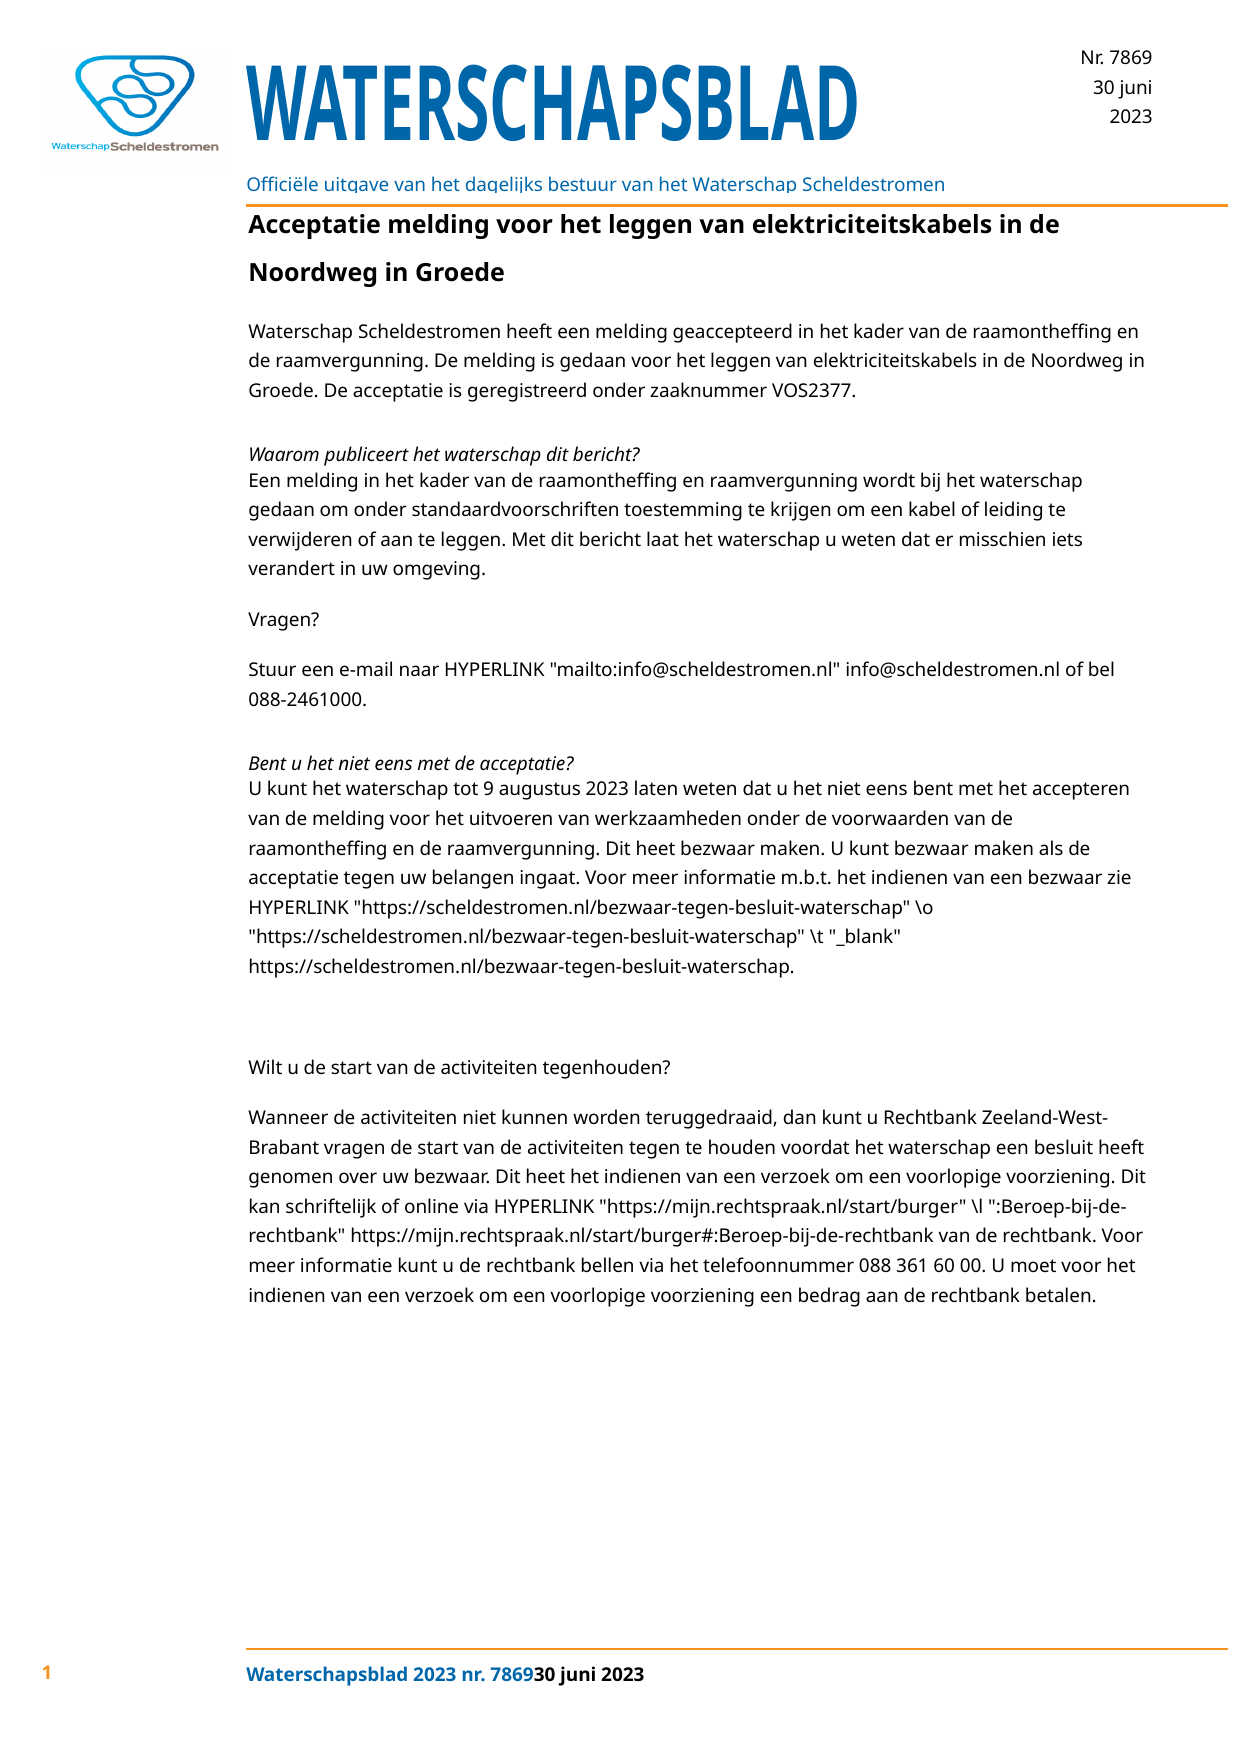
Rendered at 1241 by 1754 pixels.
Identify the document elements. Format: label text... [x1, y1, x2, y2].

text Wilt u de start van de activiteiten tegenhouden? [248, 1054, 1152, 1080]
text Bent u het niet eens met de acceptatie? [248, 750, 1152, 776]
text U kunt het waterschap tot 9 augustus 2023 laten weten dat u het niet eens bent met het accepteren van de melding voor het uitvoeren van werkzaamheden onder de voorwaarden van de raamontheffing en de raamvergunning. Dit heet bezwaar maken. U kunt bezwaar maken als de acceptatie tegen uw belangen ingaat. Voor meer informatie m.b.t. het indienen van een bezwaar zie HYPERLINK "https://scheldestromen.nl/bezwaar-tegen-besluit-waterschap" \o "https://scheldestromen.nl/bezwaar-tegen-besluit-waterschap" \t "_blank" https://scheldestromen.nl/bezwaar-tegen-besluit-waterschap. [248, 776, 1152, 979]
text Acceptatie melding voor het leggen van elektriciteitskabels in de Noordweg in Groede [248, 207, 1152, 288]
text Stuur een e-mail naar HYPERLINK "mailto:info@scheldestromen.nl" info@scheldestromen.nl of bel 088-2461000. [248, 656, 1152, 712]
text Waarom publiceert het waterschap dit bericht? [248, 441, 1152, 467]
text Wanneer de activiteiten niet kunnen worden teruggedraaid, dan kunt u Rechtbank Zeeland-West-Brabant vragen de start van de activiteiten tegen te houden voordat het waterschap een besluit heeft genomen over uw bezwaar. Dit heet het indienen van een verzoek om een voorlopige voorziening. Dit kan schriftelijk of online via HYPERLINK "https://mijn.rechtspraak.nl/start/burger" \l ":Beroep-bij-de-rechtbank" https://mijn.rechtspraak.nl/start/burger#:Beroep-bij-de-rechtbank van de rechtbank. Voor meer informatie kunt u de rechtbank bellen via het telefoonnummer 088 361 60 00. U moet voor het indienen van een verzoek om een voorlopige voorziening een bedrag aan de rechtbank betalen. [248, 1104, 1152, 1308]
picture [41, 47, 231, 172]
text Een melding in het kader van de raamontheffing en raamvergunning wordt bij het waterschap gedaan om onder standaardvoorschriften toestemming te krijgen om een kabel of leiding te verwijderen of aan te leggen. Met dit bericht laat het waterschap u weten dat er misschien iets verandert in uw omgeving. [248, 467, 1152, 581]
text Waterschap Scheldestromen heeft een melding geaccepteerd in het kader van de raamontheffing en de raamvergunning. De melding is gedaan voor het leggen van elektriciteitskabels in de Noordweg in Groede. De acceptatie is geregistreerd onder zaaknummer VOS2377. [248, 318, 1152, 403]
text Vragen? [248, 606, 1152, 632]
